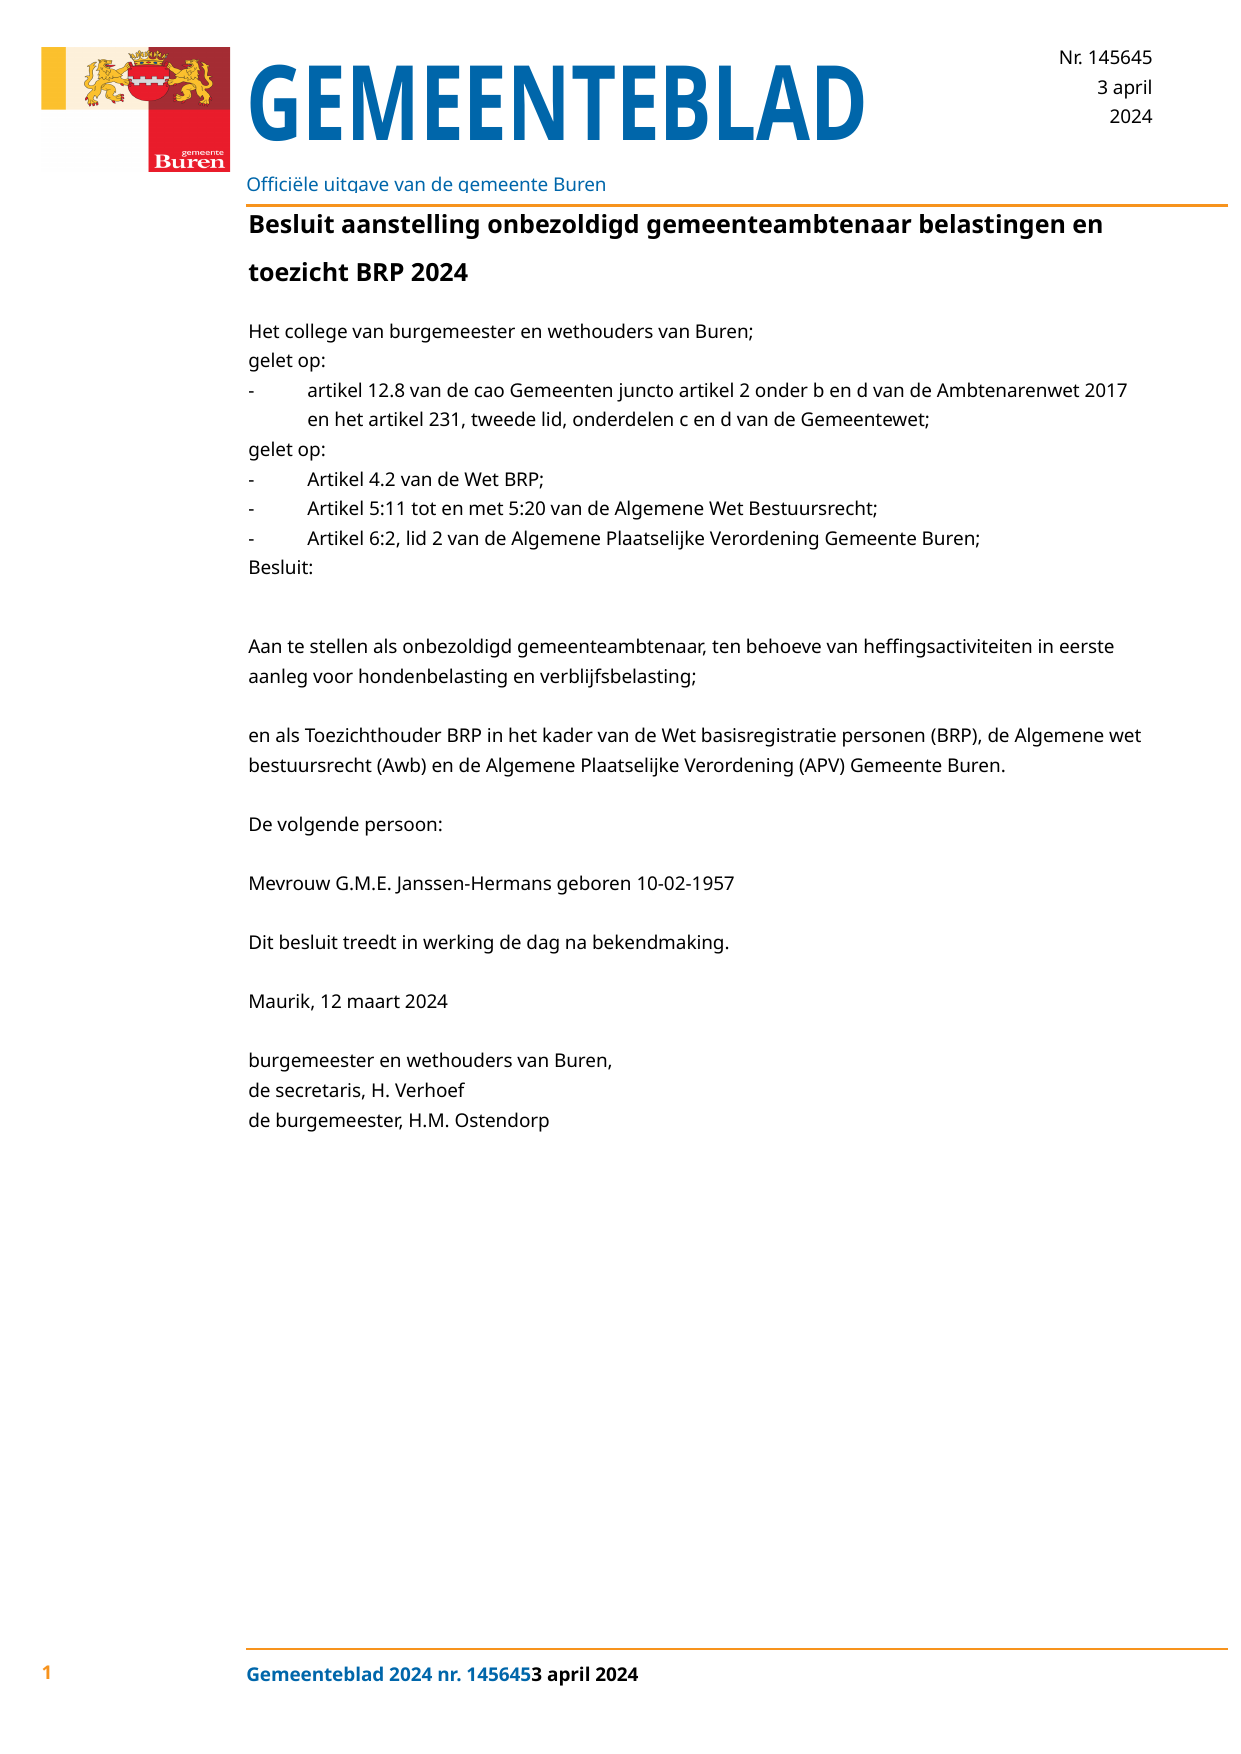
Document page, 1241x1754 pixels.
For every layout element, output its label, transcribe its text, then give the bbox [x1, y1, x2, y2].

text en als Toezichthouder BRP in het kader van de Wet basisregistratie personen (BRP), de Algemene wet bestuursrecht (Awb) en de Algemene Plaatselijke Verordening (APV) Gemeente Buren. [248, 722, 1152, 777]
list Artikel 6:2, lid 2 van de Algemene Plaatselijke Verordening Gemeente Buren; [248, 525, 1152, 551]
text gelet op: [248, 347, 1152, 373]
text Besluit aanstelling onbezoldigd gemeenteambtenaar belastingen en toezicht BRP 2024 [248, 207, 1152, 288]
text Maurik, 12 maart 2024 [248, 988, 1152, 1014]
text de secretaris, H. Verhoef [248, 1077, 1152, 1103]
text De volgende persoon: [248, 811, 1152, 837]
list Artikel 5:11 tot en met 5:20 van de Algemene Wet Bestuursrecht; [248, 495, 1152, 521]
text Besluit: [248, 554, 1152, 580]
text Het college van burgemeester en wethouders van Buren; [248, 318, 1152, 344]
list artikel 12.8 van de cao Gemeenten juncto artikel 2 onder b en d van de Ambtenarenwet 2017 en het artikel 231, tweede lid, onderdelen c en d van de Gemeentewet; [248, 377, 1152, 432]
text gelet op: [248, 436, 1152, 462]
picture [41, 47, 231, 172]
text de burgemeester, H.M. Ostendorp [248, 1107, 1152, 1132]
list Artikel 4.2 van de Wet BRP; [248, 466, 1152, 492]
text Mevrouw G.M.E. Janssen-Hermans geboren 10-02-1957 [248, 870, 1152, 896]
text Dit besluit treedt in werking de dag na bekendmaking. [248, 929, 1152, 955]
text Aan te stellen als onbezoldigd gemeenteambtenaar, ten behoeve van heffingsactiviteiten in eerste aanleg voor hondenbelasting en verblijfsbelasting; [248, 633, 1152, 689]
text burgemeester en wethouders van Buren, [248, 1048, 1152, 1073]
